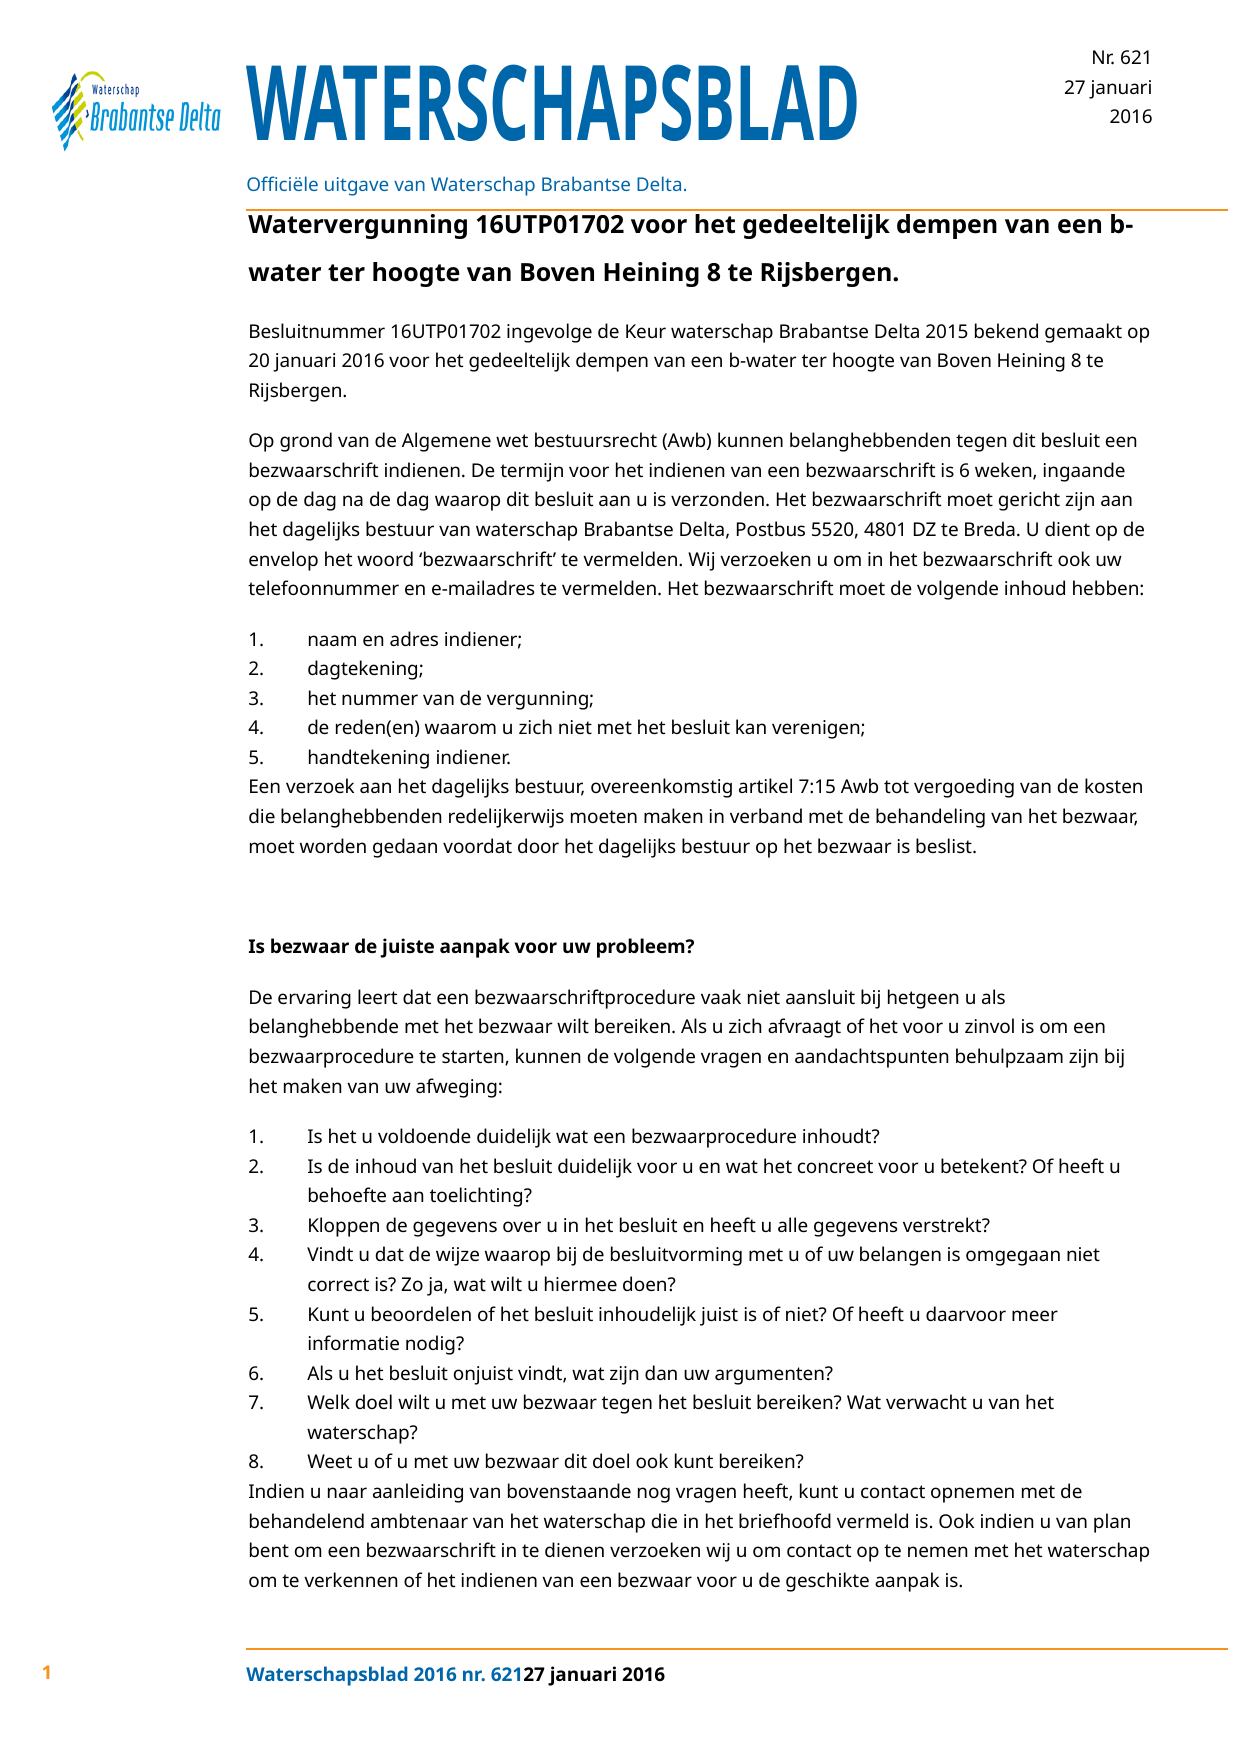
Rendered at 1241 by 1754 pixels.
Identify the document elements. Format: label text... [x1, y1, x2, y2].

text Besluitnummer 16UTP01702 ingevolge de Keur waterschap Brabantse Delta 2015 bekend gemaakt op 20 januari 2016 voor het gedeeltelijk dempen van een b-water ter hoogte van Boven Heining 8 te Rijsbergen. [248, 318, 1152, 403]
list Kloppen de gegevens over u in het besluit en heeft u alle gegevens verstrekt? [248, 1212, 1152, 1238]
text Indien u naar aanleiding van bovenstaande nog vragen heeft, kunt u contact opnemen met de behandelend ambtenaar van het waterschap die in het briefhoofd vermeld is. Ook indien u van plan bent om een bezwaarschrift in te dienen verzoeken wij u om contact op te nemen met het waterschap om te verkennen of het indienen van een bezwaar voor u de geschikte aanpak is. [248, 1478, 1152, 1593]
text Een verzoek aan het dagelijks bestuur, overeenkomstig artikel 7:15 Awb tot vergoeding van de kosten die belanghebbenden redelijkerwijs moeten maken in verband met de behandeling van het bezwaar, moet worden gedaan voordat door het dagelijks bestuur op het bezwaar is beslist. [248, 774, 1152, 859]
text De ervaring leert dat een bezwaarschriftprocedure vaak niet aansluit bij hetgeen u als belanghebbende met het bezwaar wilt bereiken. Als u zich afvraagt of het voor u zinvol is om een bezwaarprocedure te starten, kunnen de volgende vragen en aandachtspunten behulpzaam zijn bij het maken van uw afweging: [248, 984, 1152, 1099]
list de reden(en) waarom u zich niet met het besluit kan verenigen; [248, 714, 1152, 740]
list handtekening indiener. [248, 744, 1152, 770]
list naam en adres indiener; [248, 626, 1152, 652]
list Als u het besluit onjuist vindt, wat zijn dan uw argumenten? [248, 1360, 1152, 1386]
list Welk doel wilt u met uw bezwaar tegen het besluit bereiken? Wat verwacht u van het waterschap? [248, 1389, 1152, 1445]
list Is de inhoud van het besluit duidelijk voor u en wat het concreet voor u betekent? Of heeft u behoefte aan toelichting? [248, 1153, 1152, 1208]
text Is bezwaar de juiste aanpak voor uw probleem? [248, 934, 1152, 959]
list dagtekening; [248, 655, 1152, 681]
text Watervergunning 16UTP01702 voor het gedeeltelijk dempen van een b-water ter hoogte van Boven Heining 8 te Rijsbergen. [248, 211, 1152, 288]
text Op grond van de Algemene wet bestuursrecht (Awb) kunnen belanghebbenden tegen dit besluit een bezwaarschrift indienen. De termijn voor het indienen van een bezwaarschrift is 6 weken, ingaande op de dag na de dag waarop dit besluit aan u is verzonden. Het bezwaarschrift moet gericht zijn aan het dagelijks bestuur van waterschap Brabantse Delta, Postbus 5520, 4801 DZ te Breda. U dient op de envelop het woord ‘bezwaarschrift’ te vermelden. Wij verzoeken u om in het bezwaarschrift ook uw telefoonnummer en e‑mailadres te vermelden. Het bezwaarschrift moet de volgende inhoud hebben: [248, 427, 1152, 601]
list Vindt u dat de wijze waarop bij de besluitvorming met u of uw belangen is omgegaan niet correct is? Zo ja, wat wilt u hiermee doen? [248, 1242, 1152, 1297]
list het nummer van de vergunning; [248, 685, 1152, 711]
picture [41, 47, 231, 172]
list Weet u of u met uw bezwaar dit doel ook kunt bereiken? [248, 1449, 1152, 1474]
list Is het u voldoende duidelijk wat een bezwaarprocedure inhoudt? [248, 1123, 1152, 1149]
list Kunt u beoordelen of het besluit inhoudelijk juist is of niet? Of heeft u daarvoor meer informatie nodig? [248, 1301, 1152, 1356]
